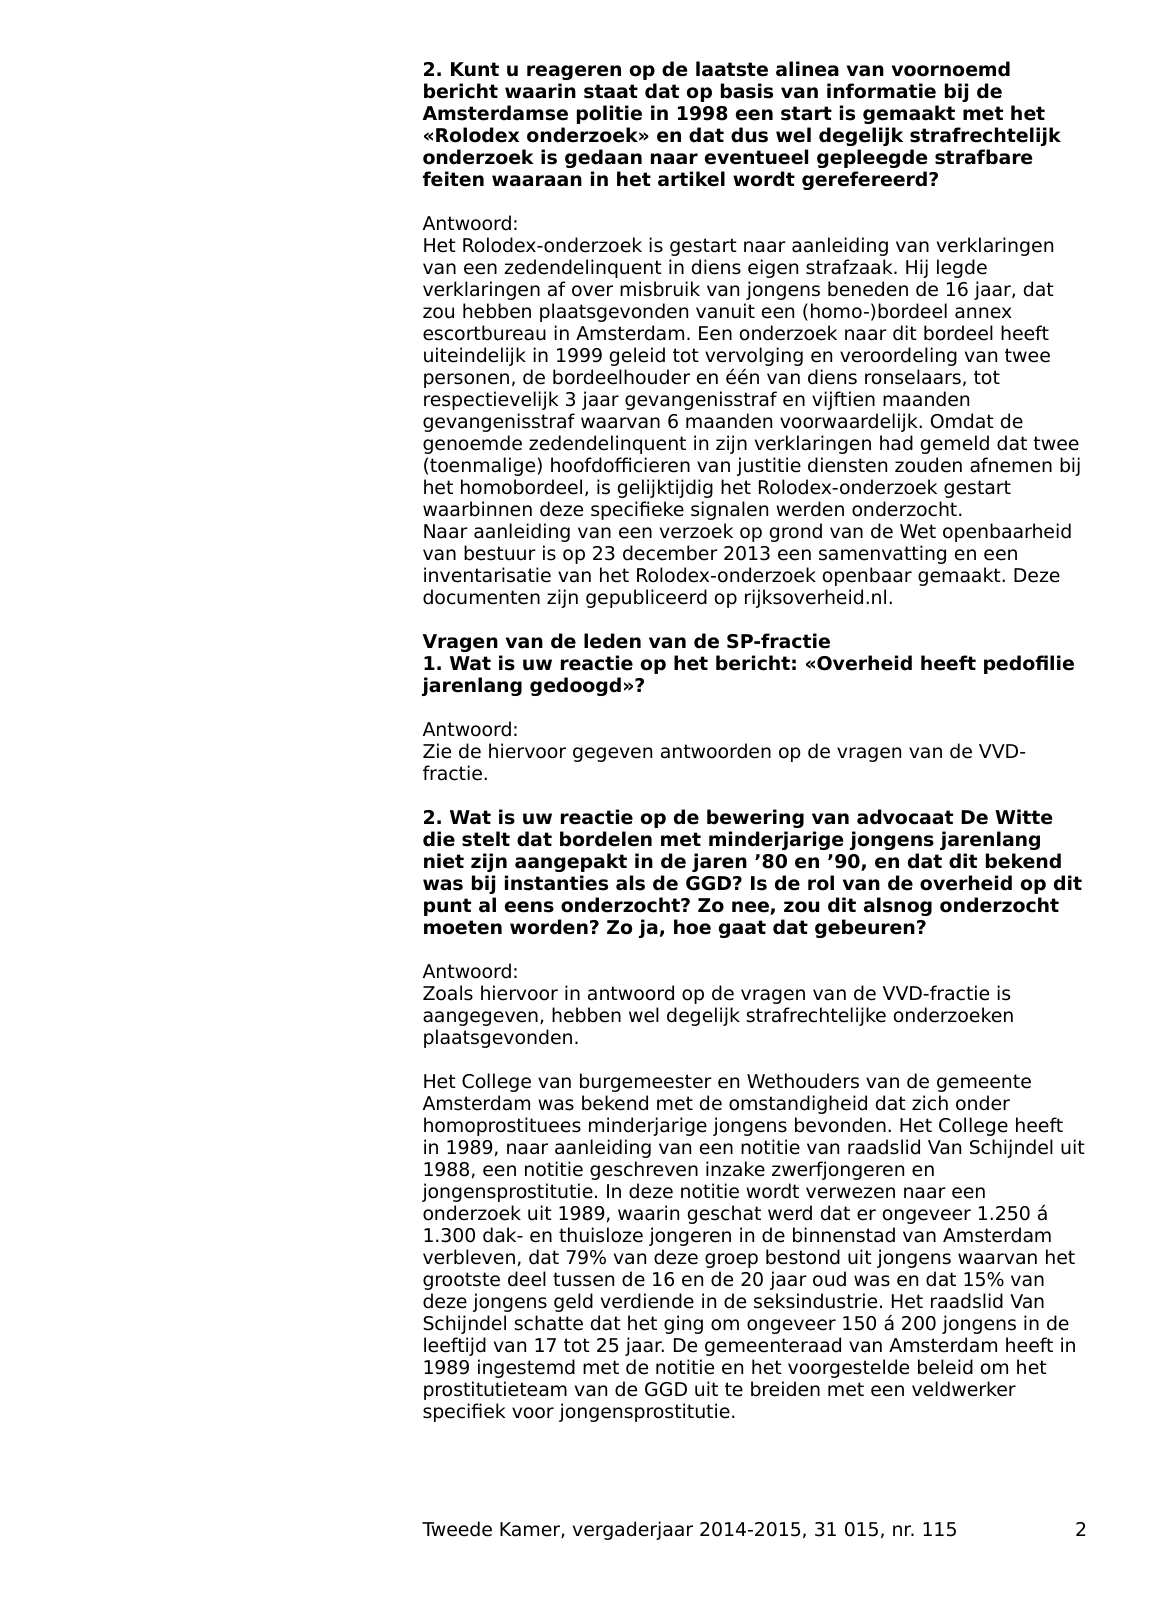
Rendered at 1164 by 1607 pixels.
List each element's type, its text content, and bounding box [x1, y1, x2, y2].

text 1. Wat is uw reactie op het bericht: «Overheid heeft pedofilie jarenlang gedoogd»? [422, 653, 1087, 697]
text Het Rolodex-onderzoek is gestart naar aanleiding van verklaringen van een zedendelinquent in diens eigen strafzaak. Hij legde verklaringen af over misbruik van jongens beneden de 16 jaar, dat zou hebben plaatsgevonden vanuit een (homo-)bordeel annex escortbureau in Amsterdam. Een onderzoek naar dit bordeel heeft uiteindelijk in 1999 geleid tot vervolging en veroordeling van twee personen, de bordeelhouder en één van diens ronselaars, tot respectievelijk 3 jaar gevangenisstraf en vijftien maanden gevangenisstraf waarvan 6 maanden voorwaardelijk. Omdat de genoemde zedendelinquent in zijn verklaringen had gemeld dat twee (toenmalige) hoofdofficieren van justitie diensten zouden afnemen bij het homobordeel, is gelijktijdig het Rolodex-onderzoek gestart waarbinnen deze specifieke signalen werden onderzocht. [422, 235, 1087, 521]
text 2. Kunt u reageren op de laatste alinea van voornoemd bericht waarin staat dat op basis van informatie bij de Amsterdamse politie in 1998 een start is gemaakt met het «Rolodex onderzoek» en dat dus wel degelijk strafrechtelijk onderzoek is gedaan naar eventueel gepleegde strafbare feiten waaraan in het artikel wordt gerefereerd? [422, 59, 1087, 191]
text Zoals hiervoor in antwoord op de vragen van de VVD-fractie is aangegeven, hebben wel degelijk strafrechtelijke onderzoeken plaatsgevonden. [422, 983, 1087, 1049]
text Naar aanleiding van een verzoek op grond van de Wet openbaarheid van bestuur is op 23 december 2013 een samenvatting en een inventarisatie van het Rolodex-onderzoek openbaar gemaakt. Deze documenten zijn gepubliceerd op rijksoverheid.nl. [422, 521, 1087, 609]
text Antwoord: [422, 961, 1087, 983]
text Vragen van de leden van de SP-fractie [422, 631, 1087, 653]
text Het College van burgemeester en Wethouders van de gemeente Amsterdam was bekend met de omstandigheid dat zich onder homoprostituees minderjarige jongens bevonden. Het College heeft in 1989, naar aanleiding van een notitie van raadslid Van Schijndel uit 1988, een notitie geschreven inzake zwerfjongeren en jongensprostitutie. In deze notitie wordt verwezen naar een onderzoek uit 1989, waarin geschat werd dat er ongeveer 1.250 á 1.300 dak- en thuisloze jongeren in de binnenstad van Amsterdam verbleven, dat 79% van deze groep bestond uit jongens waarvan het grootste deel tussen de 16 en de 20 jaar oud was en dat 15% van deze jongens geld verdiende in de seksindustrie. Het raadslid Van Schijndel schatte dat het ging om ongeveer 150 á 200 jongens in de leeftijd van 17 tot 25 jaar. De gemeenteraad van Amsterdam heeft in 1989 ingestemd met de notitie en het voorgestelde beleid om het prostitutieteam van de GGD uit te breiden met een veldwerker specifiek voor jongensprostitutie. [422, 1071, 1087, 1423]
text Antwoord: [422, 719, 1087, 741]
text Zie de hiervoor gegeven antwoorden op de vragen van de VVD-fractie. [422, 741, 1087, 785]
text 2. Wat is uw reactie op de bewering van advocaat De Witte die stelt dat bordelen met minderjarige jongens jarenlang niet zijn aangepakt in de jaren ’80 en ’90, en dat dit bekend was bij instanties als de GGD? Is de rol van de overheid op dit punt al eens onderzocht? Zo nee, zou dit alsnog onderzocht moeten worden? Zo ja, hoe gaat dat gebeuren? [422, 807, 1087, 939]
text Antwoord: [422, 213, 1087, 235]
